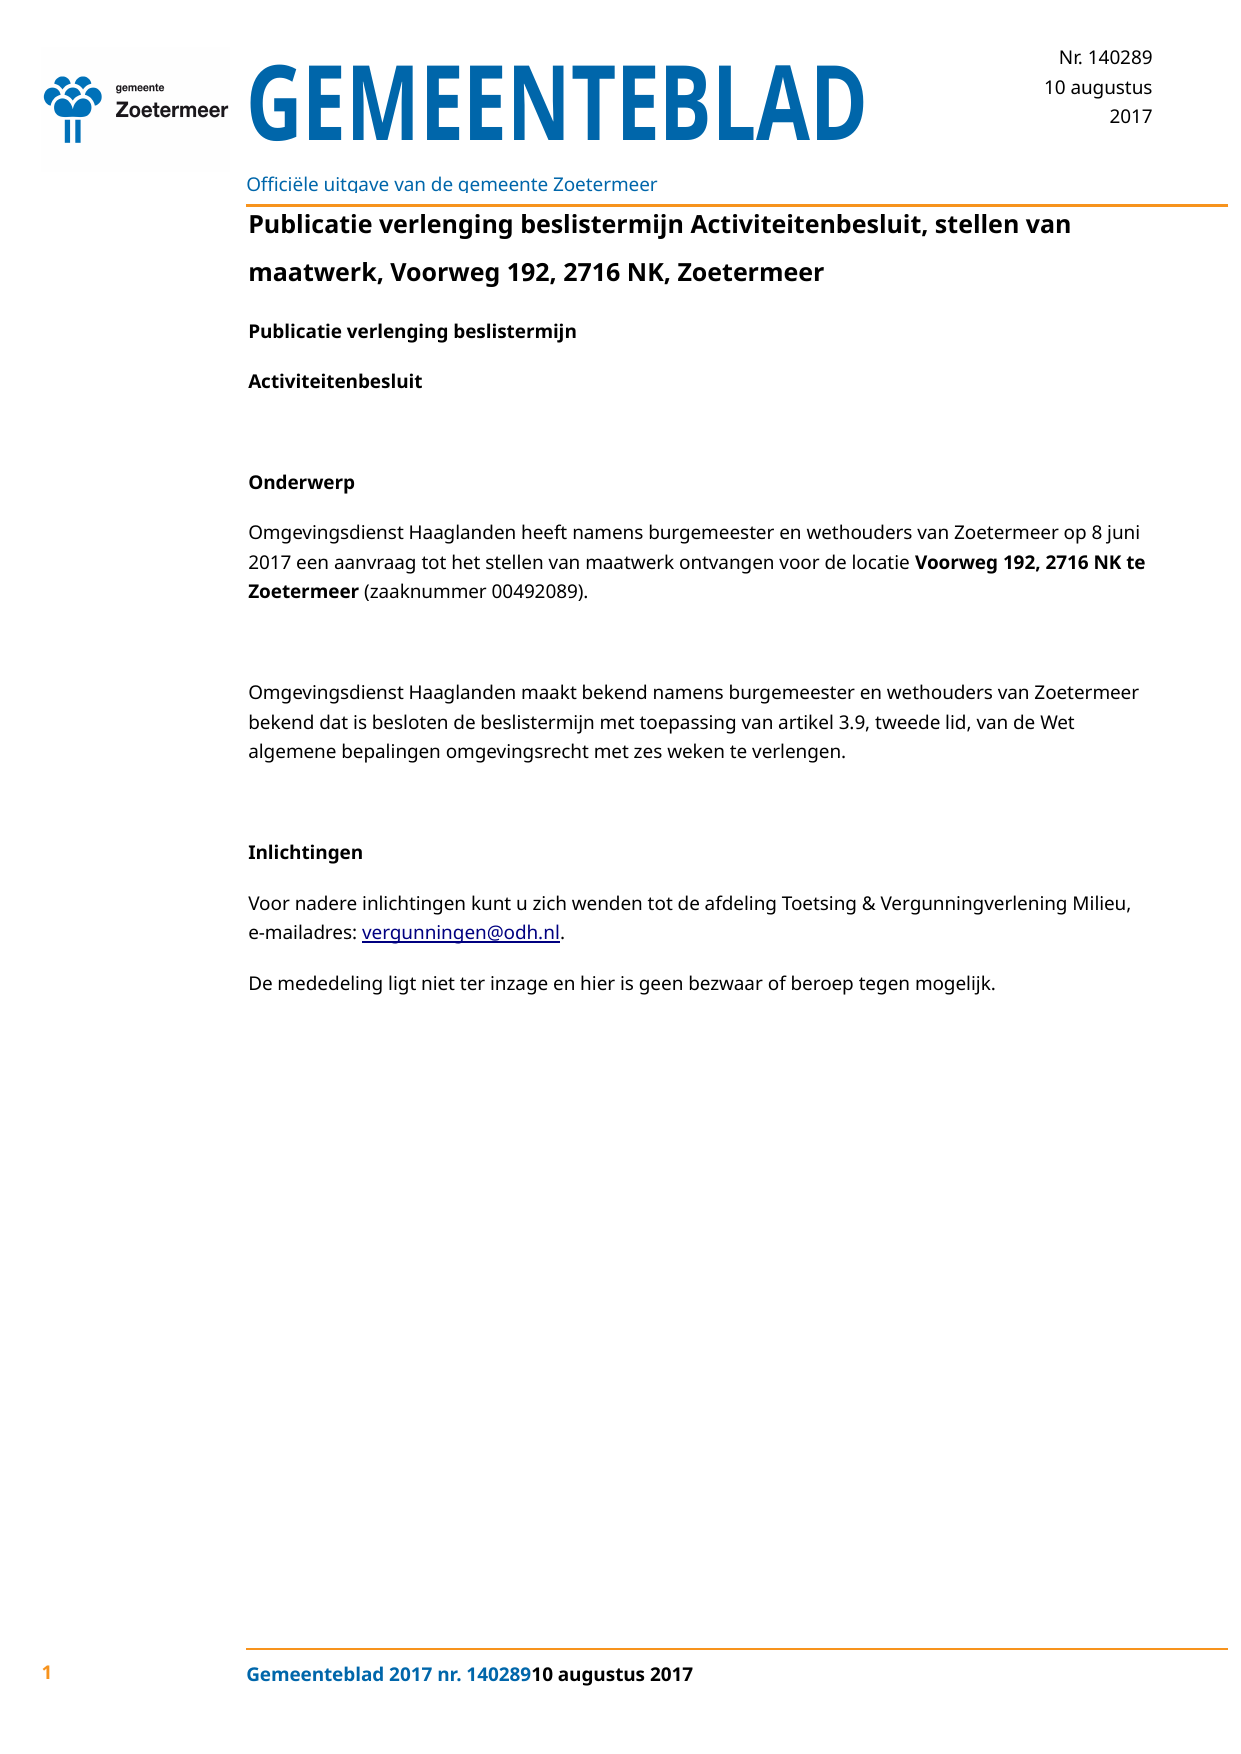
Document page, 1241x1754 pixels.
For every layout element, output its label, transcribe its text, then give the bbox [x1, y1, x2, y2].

text Inlichtingen [248, 839, 1152, 865]
text Activiteitenbesluit [248, 368, 1152, 394]
text Omgevingsdienst Haaglanden maakt bekend namens burgemeester en wethouders van Zoetermeer bekend dat is besloten de beslistermijn met toepassing van artikel 3.9, tweede lid, van de Wet algemene bepalingen omgevingsrecht met zes weken te verlengen. [248, 679, 1152, 764]
text Voor nadere inlichtingen kunt u zich wenden tot de afdeling Toetsing & Vergunningverlening Milieu, e-mailadres: vergunningen@odh.nl. [248, 890, 1152, 945]
picture [41, 47, 231, 172]
text Omgevingsdienst Haaglanden heeft namens burgemeester en wethouders van Zoetermeer op 8 juni 2017 een aanvraag tot het stellen van maatwerk ontvangen voor de locatie Voorweg 192, 2716 NK te Zoetermeer (zaaknummer 00492089). [248, 519, 1152, 604]
text Publicatie verlenging beslistermijn [248, 318, 1152, 344]
text Publicatie verlenging beslistermijn Activiteitenbesluit, stellen van maatwerk, Voorweg 192, 2716 NK, Zoetermeer [248, 207, 1152, 288]
text De mededeling ligt niet ter inzage en hier is geen bezwaar of beroep tegen mogelijk. [248, 970, 1152, 996]
text Onderwerp [248, 469, 1152, 495]
